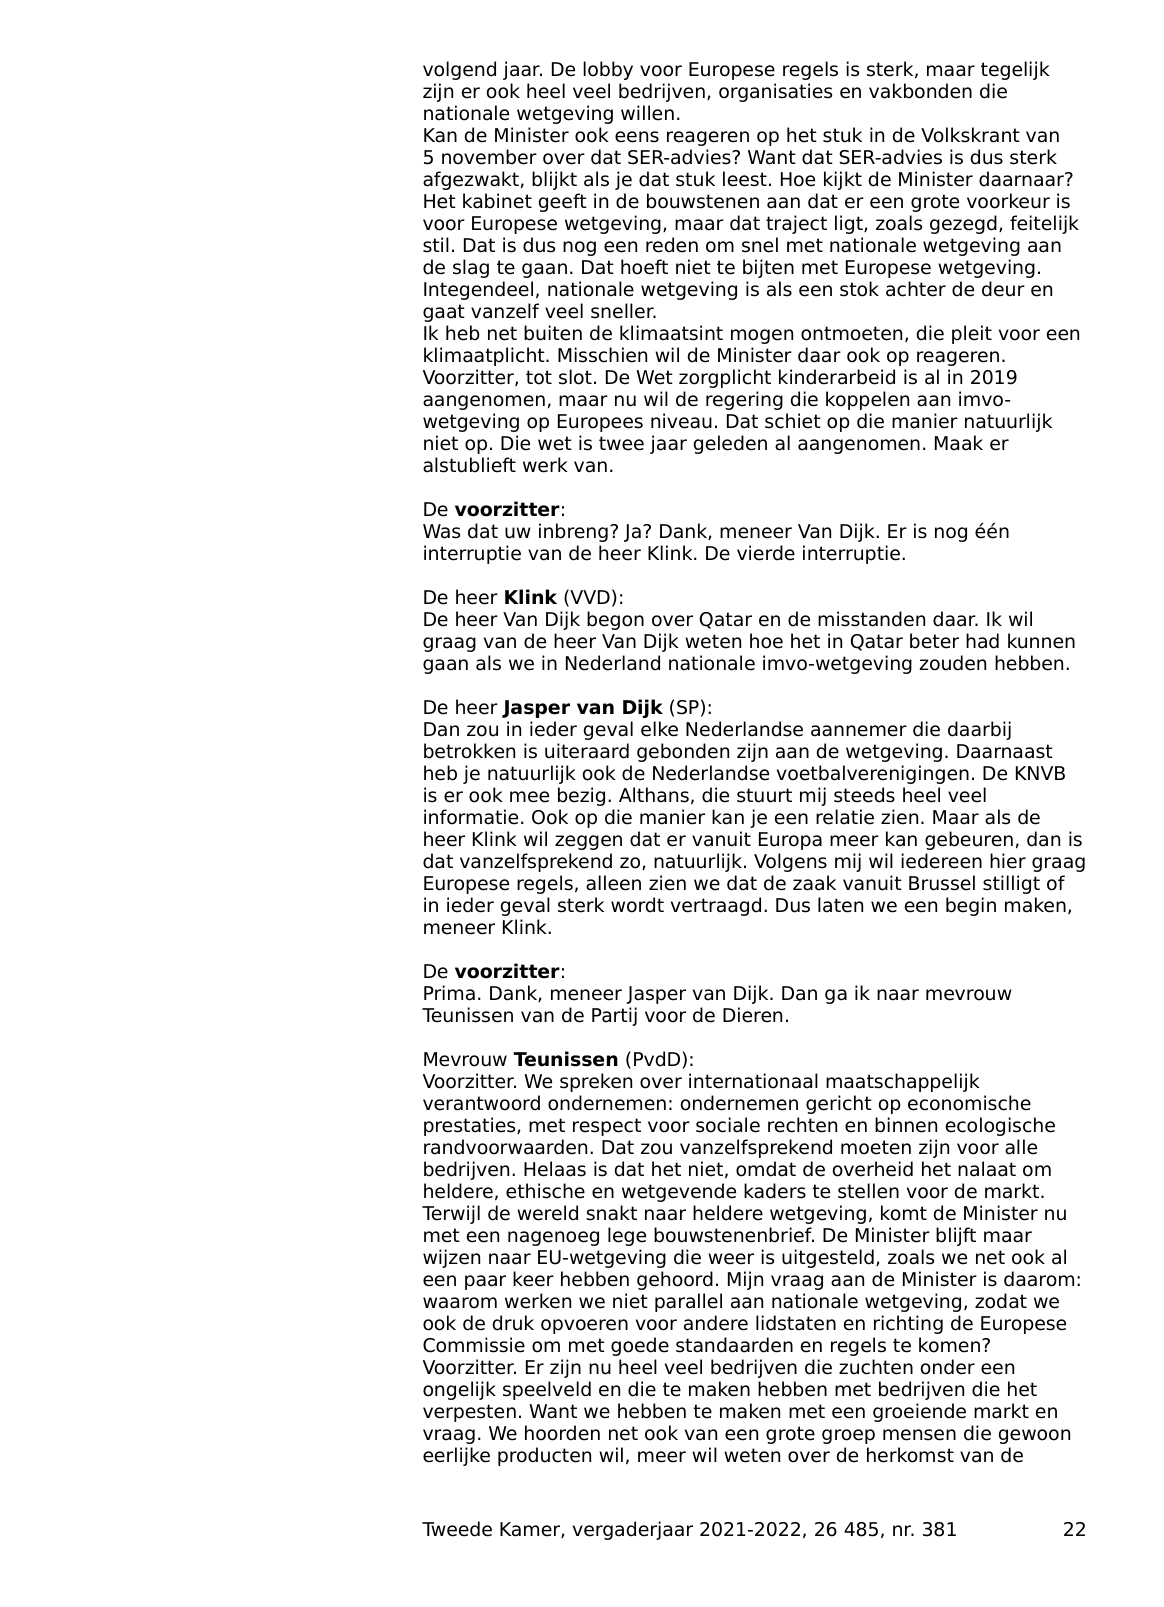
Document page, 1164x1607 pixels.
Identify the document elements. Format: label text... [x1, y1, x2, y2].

text Kan de Minister ook eens reageren op het stuk in de Volkskrant van 5 november over dat SER-advies? Want dat SER-advies is dus sterk afgezwakt, blijkt als je dat stuk leest. Hoe kijkt de Minister daarnaar? Het kabinet geeft in de bouwstenen aan dat er een grote voorkeur is voor Europese wetgeving, maar dat traject ligt, zoals gezegd, feitelijk stil. Dat is dus nog een reden om snel met nationale wetgeving aan de slag te gaan. Dat hoeft niet te bijten met Europese wetgeving. Integendeel, nationale wetgeving is als een stok achter de deur en gaat vanzelf veel sneller. [422, 125, 1087, 323]
text De voorzitter: [422, 961, 1087, 983]
text De heer Klink (VVD): [422, 587, 1087, 609]
text Ik heb net buiten de klimaatsint mogen ontmoeten, die pleit voor een klimaatplicht. Misschien wil de Minister daar ook op reageren. [422, 323, 1087, 367]
text Voorzitter, tot slot. De Wet zorgplicht kinderarbeid is al in 2019 aangenomen, maar nu wil de regering die koppelen aan imvo-wetgeving op Europees niveau. Dat schiet op die manier natuurlijk niet op. Die wet is twee jaar geleden al aangenomen. Maak er alstublieft werk van. [422, 367, 1087, 477]
text De heer Van Dijk begon over Qatar en de misstanden daar. Ik wil graag van de heer Van Dijk weten hoe het in Qatar beter had kunnen gaan als we in Nederland nationale imvo-wetgeving zouden hebben. [422, 609, 1087, 675]
text Was dat uw inbreng? Ja? Dank, meneer Van Dijk. Er is nog één interruptie van de heer Klink. De vierde interruptie. [422, 521, 1087, 565]
text Voorzitter. We spreken over internationaal maatschappelijk verantwoord ondernemen: ondernemen gericht op economische prestaties, met respect voor sociale rechten en binnen ecologische randvoorwaarden. Dat zou vanzelfsprekend moeten zijn voor alle bedrijven. Helaas is dat het niet, omdat de overheid het nalaat om heldere, ethische en wetgevende kaders te stellen voor de markt. Terwijl de wereld snakt naar heldere wetgeving, komt de Minister nu met een nagenoeg lege bouwstenenbrief. De Minister blijft maar wijzen naar EU-wetgeving die weer is uitgesteld, zoals we net ook al een paar keer hebben gehoord. Mijn vraag aan de Minister is daarom: waarom werken we niet parallel aan nationale wetgeving, zodat we ook de druk opvoeren voor andere lidstaten en richting de Europese Commissie om met goede standaarden en regels te komen? [422, 1071, 1087, 1357]
text volgend jaar. De lobby voor Europese regels is sterk, maar tegelijk zijn er ook heel veel bedrijven, organisaties en vakbonden die nationale wetgeving willen. [422, 59, 1087, 125]
text Voorzitter. Er zijn nu heel veel bedrijven die zuchten onder een ongelijk speelveld en die te maken hebben met bedrijven die het verpesten. Want we hebben te maken met een groeiende markt en vraag. We hoorden net ook van een grote groep mensen die gewoon eerlijke producten wil, meer wil weten over de herkomst van de [422, 1357, 1087, 1467]
text Mevrouw Teunissen (PvdD): [422, 1049, 1087, 1071]
text Dan zou in ieder geval elke Nederlandse aannemer die daarbij betrokken is uiteraard gebonden zijn aan de wetgeving. Daarnaast heb je natuurlijk ook de Nederlandse voetbalverenigingen. De KNVB is er ook mee bezig. Althans, die stuurt mij steeds heel veel informatie. Ook op die manier kan je een relatie zien. Maar als de heer Klink wil zeggen dat er vanuit Europa meer kan gebeuren, dan is dat vanzelfsprekend zo, natuurlijk. Volgens mij wil iedereen hier graag Europese regels, alleen zien we dat de zaak vanuit Brussel stilligt of in ieder geval sterk wordt vertraagd. Dus laten we een begin maken, meneer Klink. [422, 719, 1087, 939]
text De heer Jasper van Dijk (SP): [422, 697, 1087, 719]
text De voorzitter: [422, 499, 1087, 521]
text Prima. Dank, meneer Jasper van Dijk. Dan ga ik naar mevrouw Teunissen van de Partij voor de Dieren. [422, 983, 1087, 1027]
